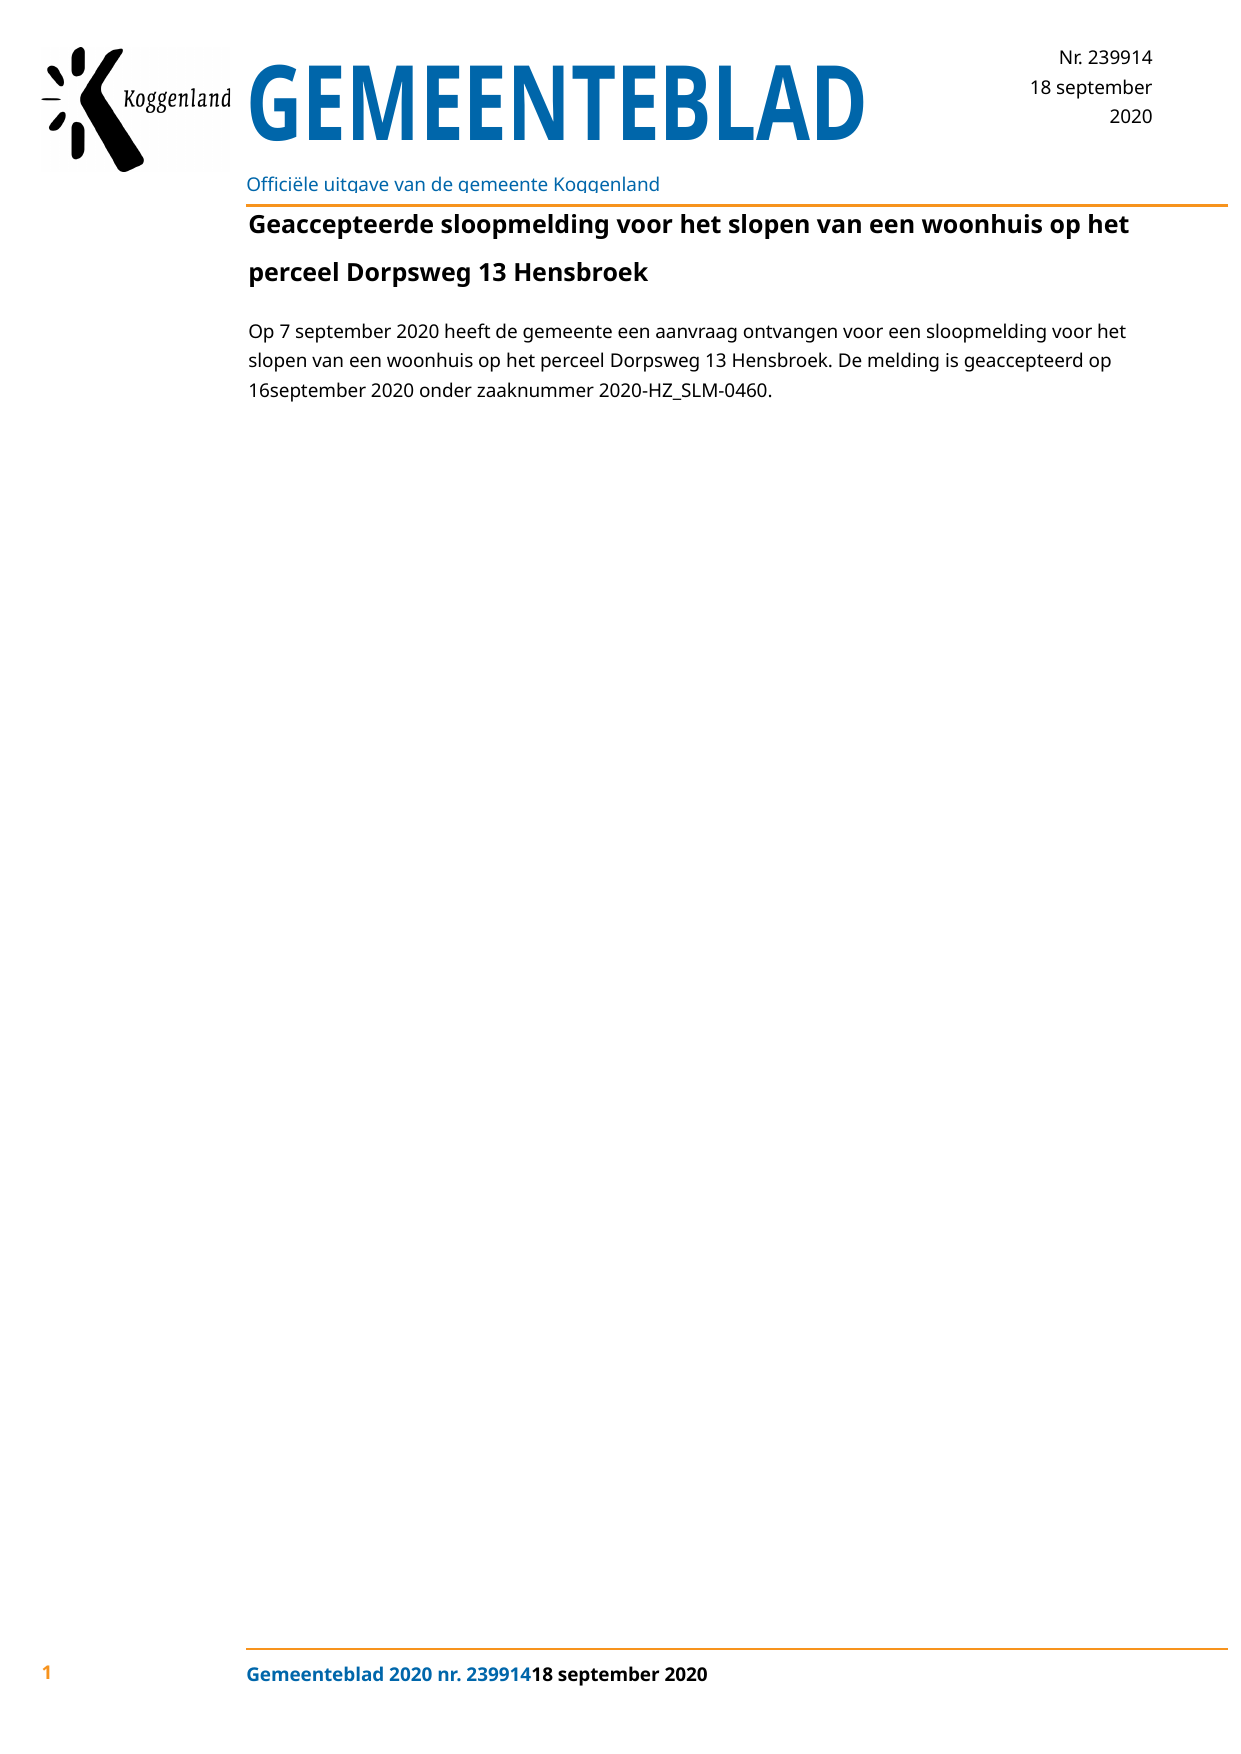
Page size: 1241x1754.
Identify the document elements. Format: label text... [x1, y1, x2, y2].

text Geaccepteerde sloopmelding voor het slopen van een woonhuis op het perceel Dorpsweg 13 Hensbroek [248, 207, 1152, 288]
picture [41, 47, 231, 172]
text Op 7 september 2020 heeft de gemeente een aanvraag ontvangen voor een sloopmelding voor het slopen van een woonhuis op het perceel Dorpsweg 13 Hensbroek. De melding is geaccepteerd op 16september 2020 onder zaaknummer 2020-HZ_SLM-0460. [248, 318, 1152, 403]
